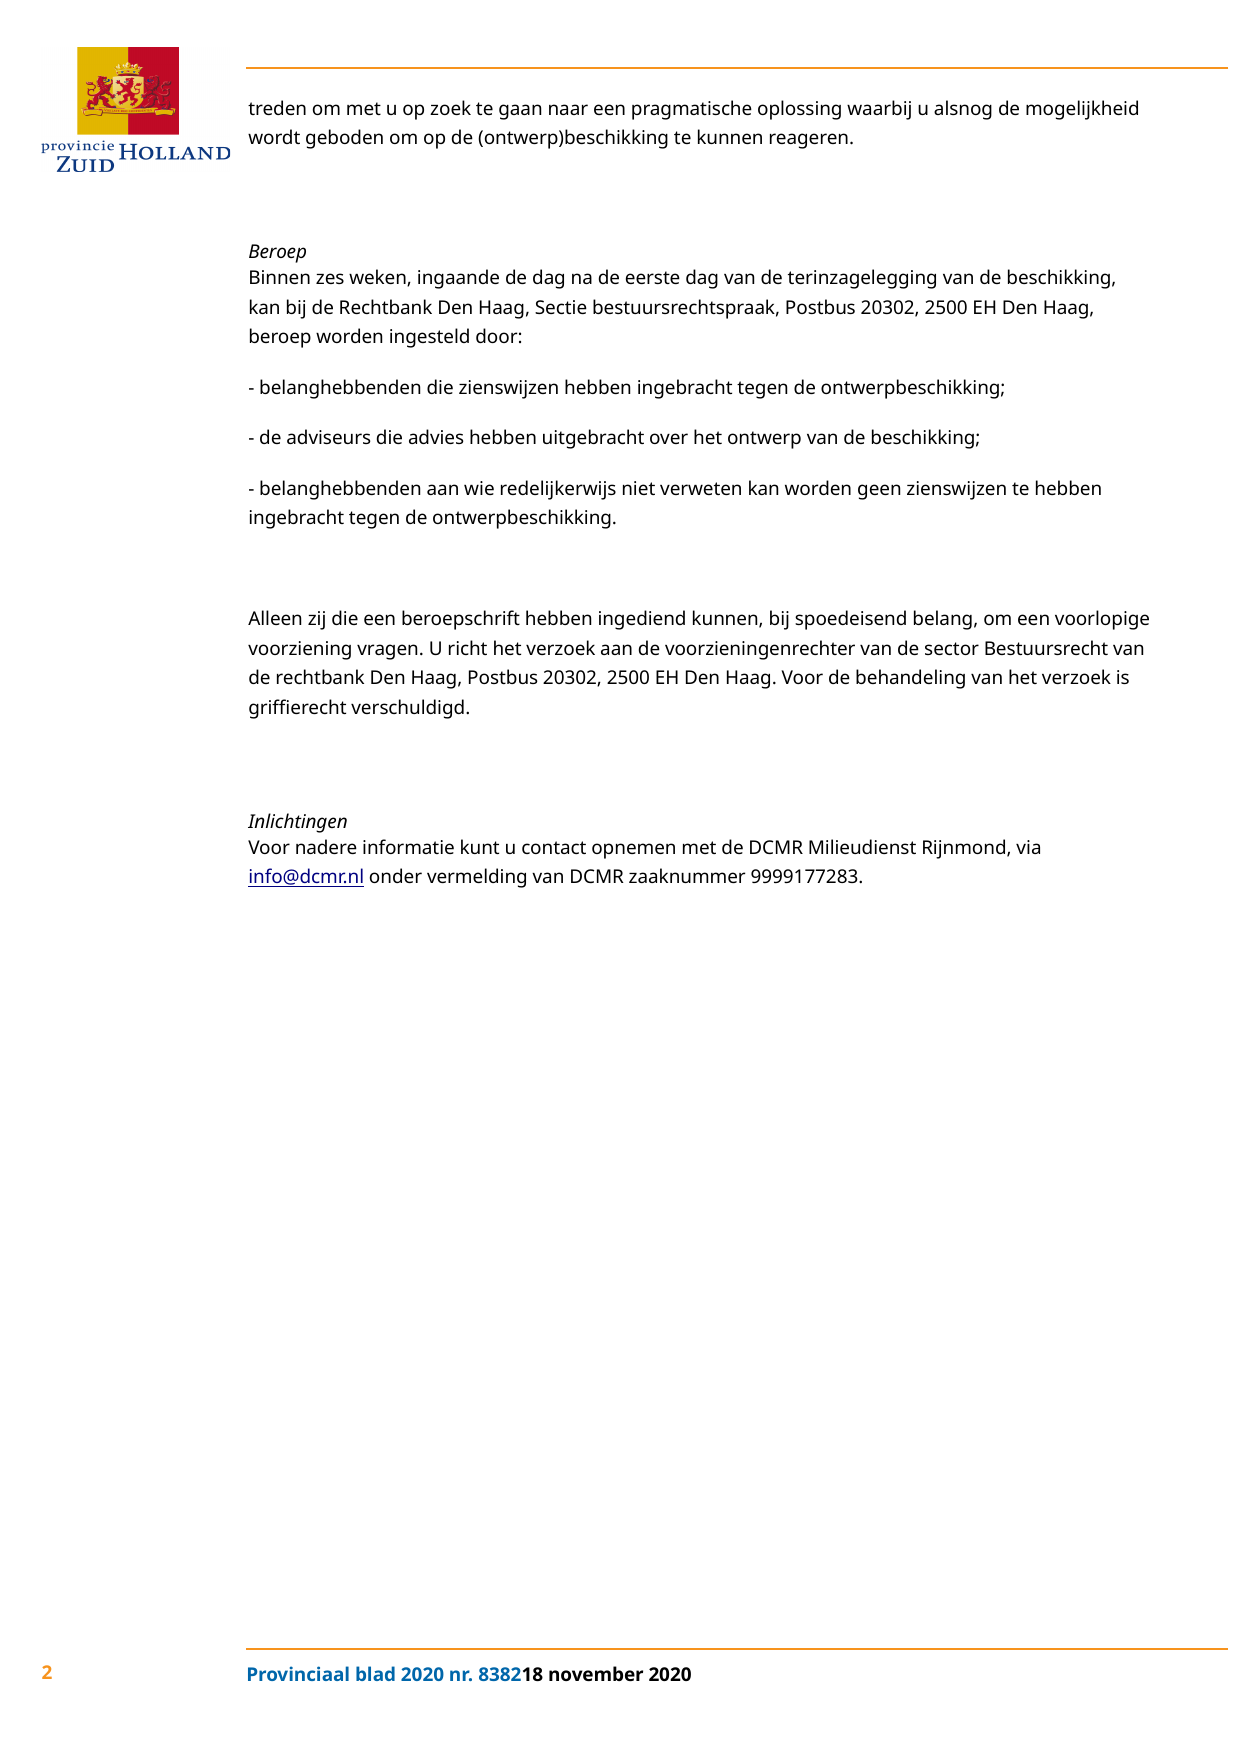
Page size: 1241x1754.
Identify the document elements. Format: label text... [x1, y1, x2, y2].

picture [41, 47, 231, 172]
text treden om met u op zoek te gaan naar een pragmatische oplossing waarbij u alsnog de mogelijkheid wordt geboden om op de (ontwerp)beschikking te kunnen reageren. [248, 95, 1152, 150]
text Binnen zes weken, ingaande de dag na de eerste dag van de terinzagelegging van de beschikking, kan bij de Rechtbank Den Haag, Sectie bestuursrechtspraak, Postbus 20302, 2500 EH Den Haag, beroep worden ingesteld door: [248, 264, 1152, 349]
text Inlichtingen [248, 808, 1152, 834]
text Beroep [248, 239, 1152, 264]
text Voor nadere informatie kunt u contact opnemen met de DCMR Milieudienst Rijnmond, via info@dcmr.nl onder vermelding van DCMR zaaknummer 9999177283. [248, 834, 1152, 889]
text - belanghebbenden aan wie redelijkerwijs niet verweten kan worden geen zienswijzen te hebben ingebracht tegen de ontwerpbeschikking. [248, 475, 1152, 530]
text Alleen zij die een beroepschrift hebben ingediend kunnen, bij spoedeisend belang, om een voorlopige voorziening vragen. U richt het verzoek aan de voorzieningenrechter van de sector Bestuursrecht van de rechtbank Den Haag, Postbus 20302, 2500 EH Den Haag. Voor de behandeling van het verzoek is griffierecht verschuldigd. [248, 605, 1152, 720]
text - belanghebbenden die zienswijzen hebben ingebracht tegen de ontwerpbeschikking; [248, 374, 1152, 400]
text - de adviseurs die advies hebben uitgebracht over het ontwerp van de beschikking; [248, 424, 1152, 450]
